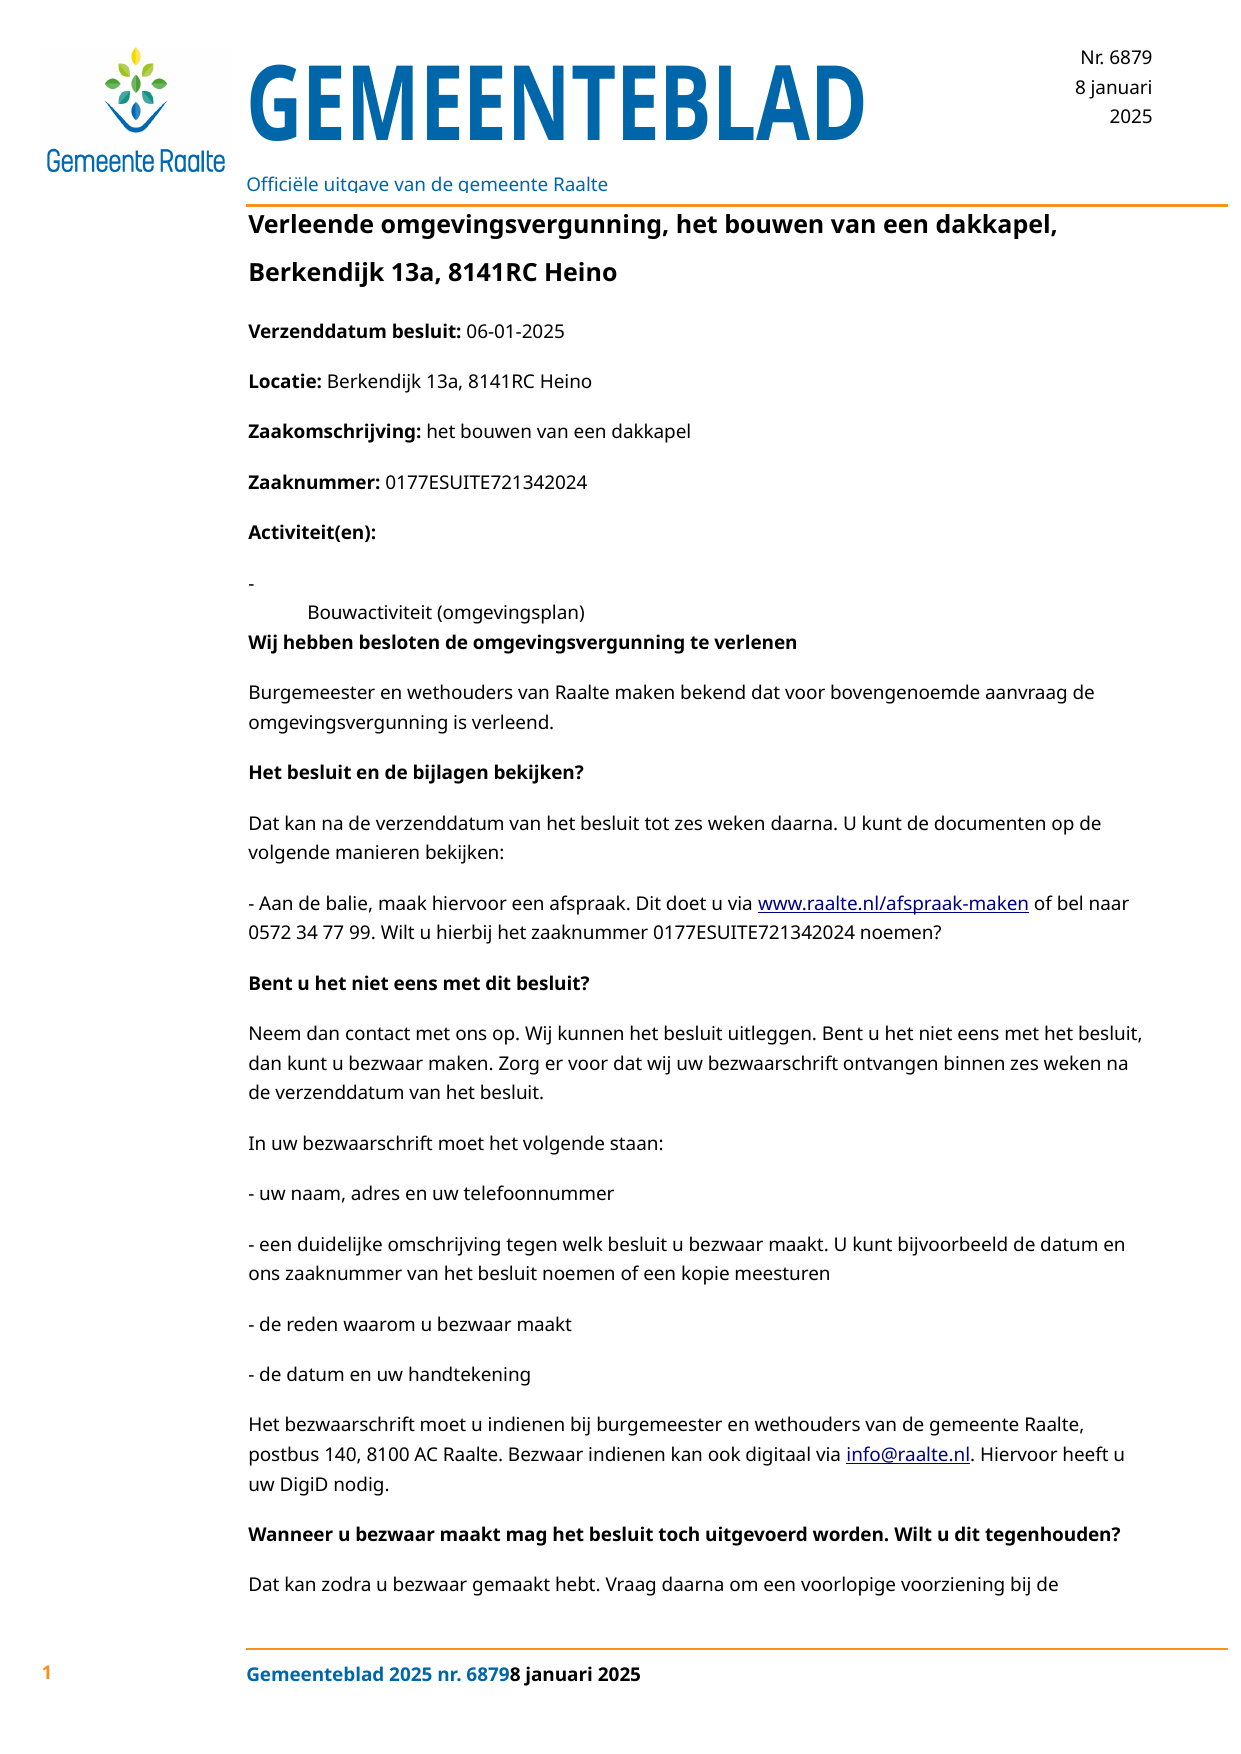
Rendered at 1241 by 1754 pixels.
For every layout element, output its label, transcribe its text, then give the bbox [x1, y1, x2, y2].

text Wij hebben besloten de omgevingsvergunning te verlenen [248, 629, 1152, 655]
text Het bezwaarschrift moet u indienen bij burgemeester en wethouders van de gemeente Raalte, postbus 140, 8100 AC Raalte. Bezwaar indienen kan ook digitaal via info@raalte.nl. Hiervoor heeft u uw DigiD nodig. [248, 1412, 1152, 1497]
text Locatie: Berkendijk 13a, 8141RC Heino [248, 368, 1152, 394]
text - de datum en uw handtekening [248, 1361, 1152, 1387]
text Verzenddatum besluit: 06-01-2025 [248, 318, 1152, 344]
text Dat kan zodra u bezwaar gemaakt hebt. Vraag daarna om een voorlopige voorziening bij de [248, 1572, 1152, 1597]
text Zaakomschrijving: het bouwen van een dakkapel [248, 419, 1152, 444]
text - de reden waarom u bezwaar maakt [248, 1311, 1152, 1337]
text In uw bezwaarschrift moet het volgende staan: [248, 1130, 1152, 1156]
text - Aan de balie, maak hiervoor een afspraak. Dit doet u via www.raalte.nl/afspraak-maken of bel naar 0572 34 77 99. Wilt u hierbij het zaaknummer 0177ESUITE721342024 noemen? [248, 890, 1152, 945]
text Neem dan contact met ons op. Wij kunnen het besluit uitleggen. Bent u het niet eens met het besluit, dan kunt u bezwaar maken. Zorg er voor dat wij uw bezwaarschrift ontvangen binnen zes weken na de verzenddatum van het besluit. [248, 1020, 1152, 1105]
text Dat kan na de verzenddatum van het besluit tot zes weken daarna. U kunt de documenten op de volgende manieren bekijken: [248, 810, 1152, 865]
text Wanneer u bezwaar maakt mag het besluit toch uitgevoerd worden. Wilt u dit tegenhouden? [248, 1521, 1152, 1547]
list Bouwactiviteit (omgevingsplan) [248, 599, 1152, 625]
picture [41, 47, 231, 172]
text Het besluit en de bijlagen bekijken? [248, 759, 1152, 785]
text Verleende omgevingsvergunning, het bouwen van een dakkapel, Berkendijk 13a, 8141RC Heino [248, 207, 1152, 288]
text - uw naam, adres en uw telefoonnummer [248, 1180, 1152, 1206]
text Activiteit(en): [248, 519, 1152, 545]
text Zaaknummer: 0177ESUITE721342024 [248, 469, 1152, 495]
text Burgemeester en wethouders van Raalte maken bekend dat voor bovengenoemde aanvraag de omgevingsvergunning is verleend. [248, 679, 1152, 735]
text - een duidelijke omschrijving tegen welk besluit u bezwaar maakt. U kunt bijvoorbeeld de datum en ons zaaknummer van het besluit noemen of een kopie meesturen [248, 1231, 1152, 1286]
text Bent u het niet eens met dit besluit? [248, 970, 1152, 996]
